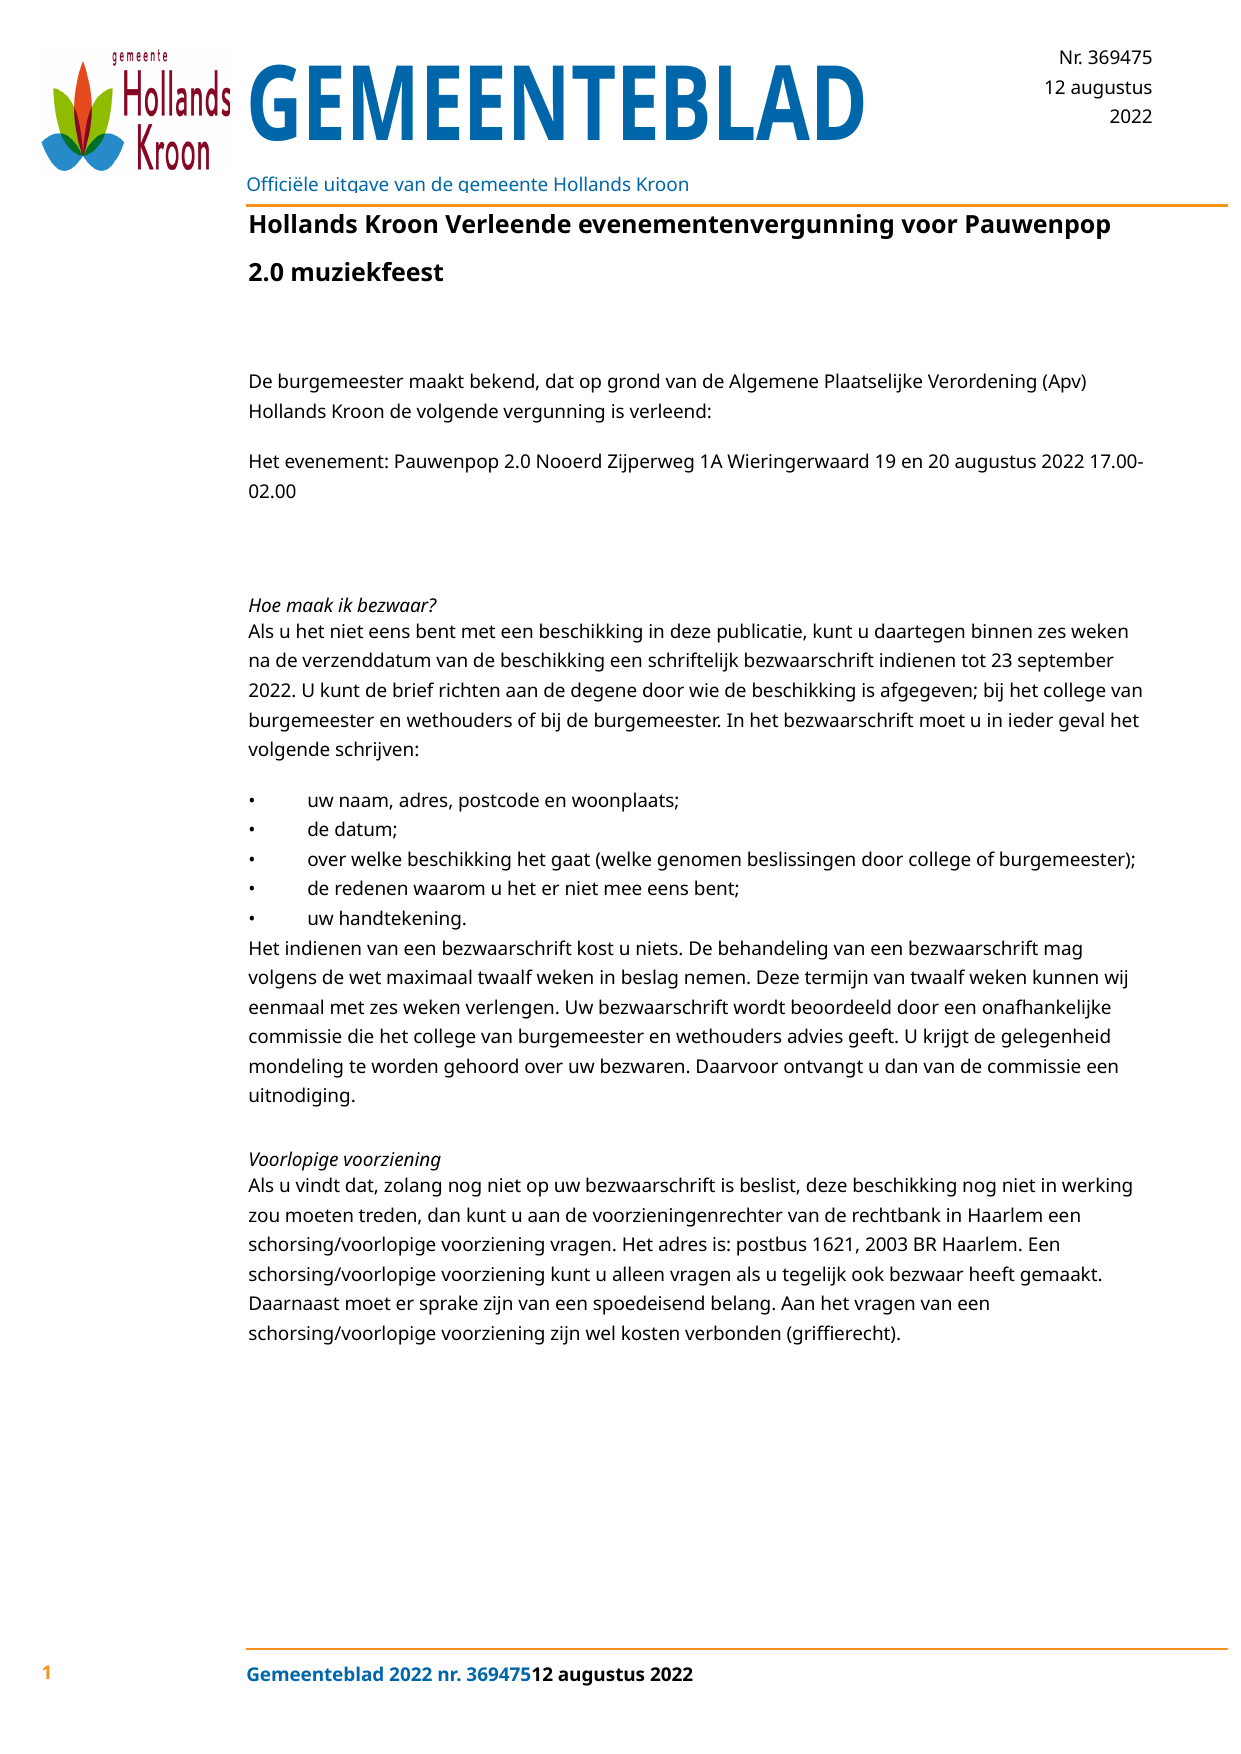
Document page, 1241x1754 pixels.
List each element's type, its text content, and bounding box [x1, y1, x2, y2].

picture [41, 47, 231, 172]
list uw handtekening. [248, 905, 1152, 931]
text Hollands Kroon Verleende evenementenvergunning voor Pauwenpop 2.0 muziekfeest [248, 207, 1152, 288]
text De burgemeester maakt bekend, dat op grond van de Algemene Plaatselijke Verordening (Apv) Hollands Kroon de volgende vergunning is verleend: [248, 368, 1152, 424]
text Als u vindt dat, zolang nog niet op uw bezwaarschrift is beslist, deze beschikking nog niet in werking zou moeten treden, dan kunt u aan de voorzieningenrechter van de rechtbank in Haarlem een schorsing/voorlopige voorziening vragen. Het adres is: postbus 1621, 2003 BR Haarlem. Een schorsing/voorlopige voorziening kunt u alleen vragen als u tegelijk ook bezwaar heeft gemaakt. Daarnaast moet er sprake zijn van een spoedeisend belang. Aan het vragen van een schorsing/voorlopige voorziening zijn wel kosten verbonden (griffierecht). [248, 1172, 1152, 1346]
list de redenen waarom u het er niet mee eens bent; [248, 876, 1152, 901]
text Voorlopige voorziening [248, 1147, 1152, 1172]
list uw naam, adres, postcode en woonplaats; [248, 787, 1152, 812]
text Het evenement: Pauwenpop 2.0 Nooerd Zijperweg 1A Wieringerwaard 19 en 20 augustus 2022 17.00-02.00 [248, 448, 1152, 504]
list over welke beschikking het gaat (welke genomen beslissingen door college of burgemeester); [248, 846, 1152, 872]
text Als u het niet eens bent met een beschikking in deze publicatie, kunt u daartegen binnen zes weken na de verzenddatum van de beschikking een schriftelijk bezwaarschrift indienen tot 23 september 2022. U kunt de brief richten aan de degene door wie de beschikking is afgegeven; bij het college van burgemeester en wethouders of bij de burgemeester. In het bezwaarschrift moet u in ieder geval het volgende schrijven: [248, 618, 1152, 762]
text Hoe maak ik bezwaar? [248, 592, 1152, 618]
text Het indienen van een bezwaarschrift kost u niets. De behandeling van een bezwaarschrift mag volgens de wet maximaal twaalf weken in beslag nemen. Deze termijn van twaalf weken kunnen wij eenmaal met zes weken verlengen. Uw bezwaarschrift wordt beoordeeld door een onafhankelijke commissie die het college van burgemeester en wethouders advies geeft. U krijgt de gelegenheid mondeling te worden gehoord over uw bezwaren. Daarvoor ontvangt u dan van de commissie een uitnodiging. [248, 935, 1152, 1108]
list de datum; [248, 816, 1152, 842]
